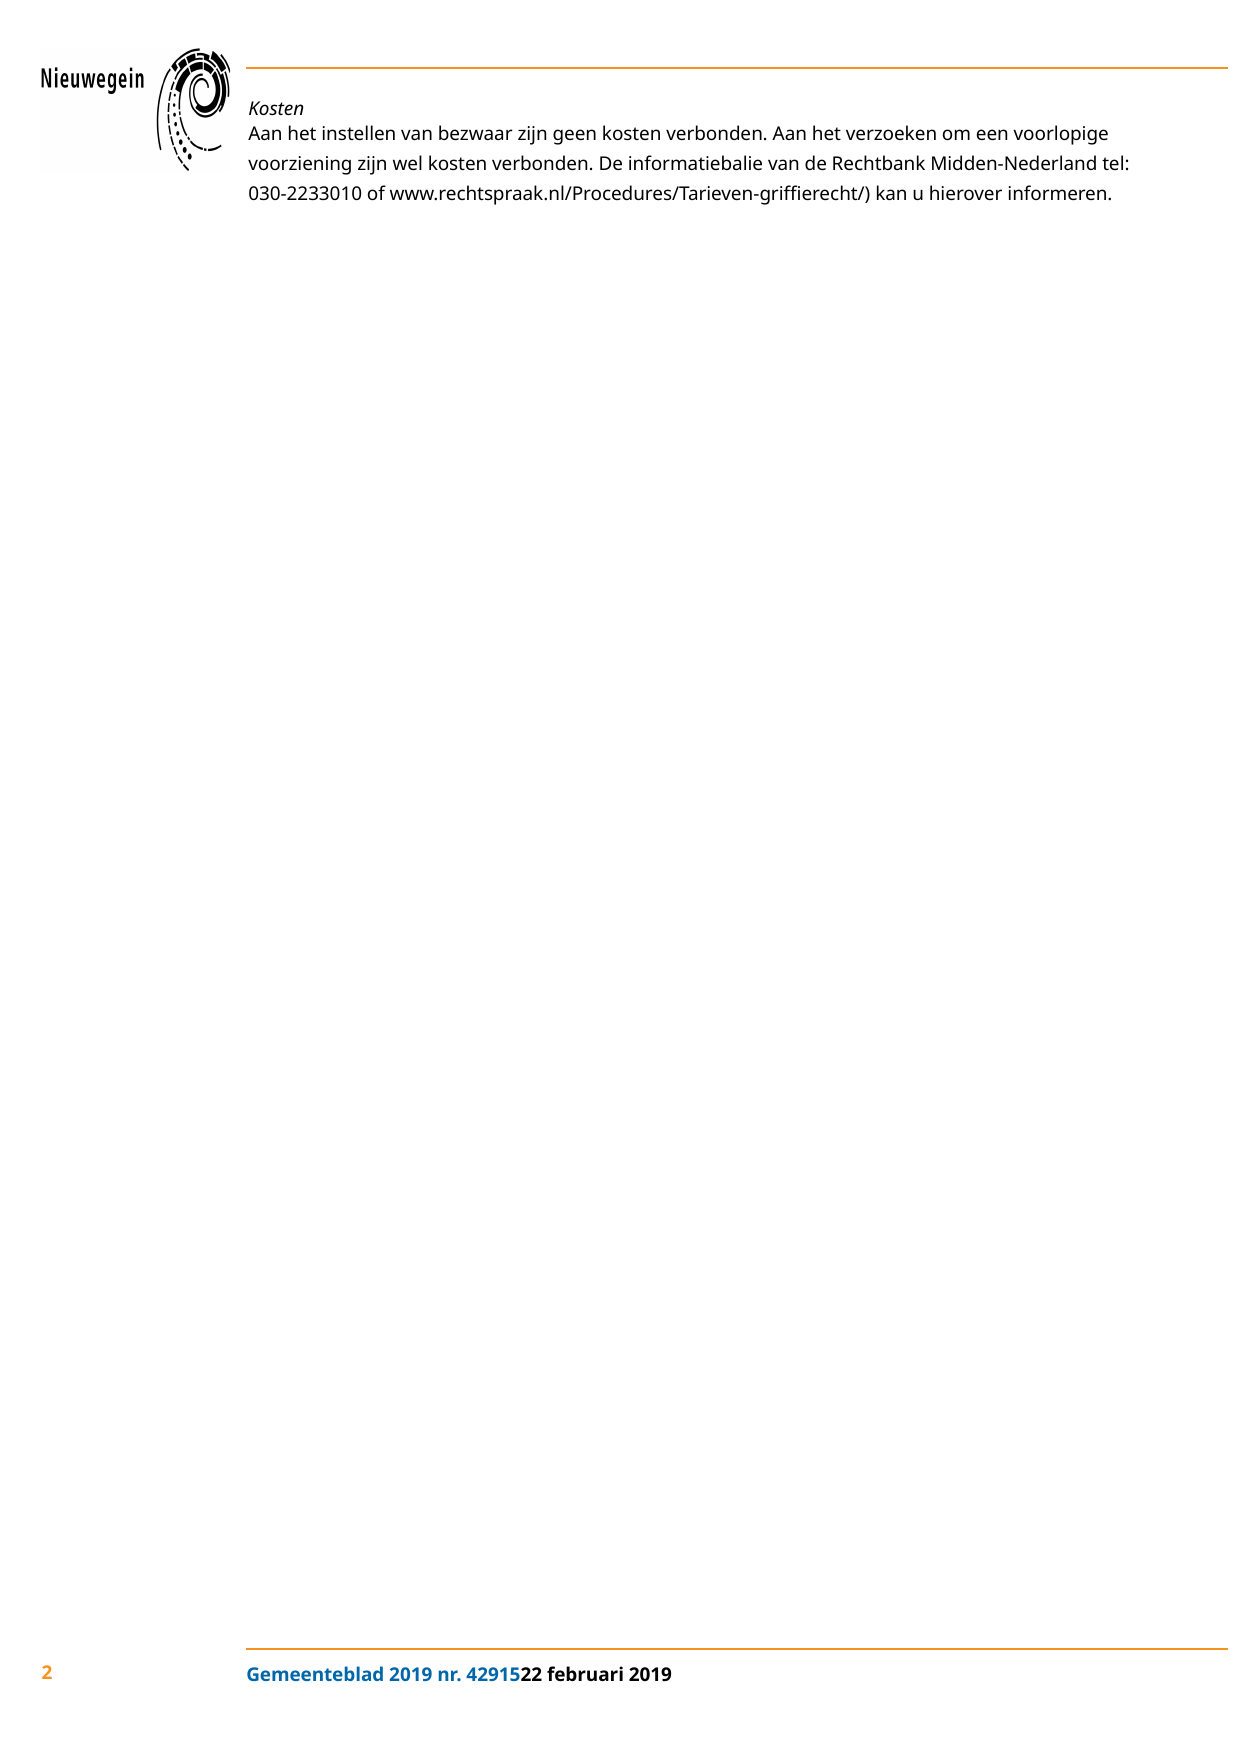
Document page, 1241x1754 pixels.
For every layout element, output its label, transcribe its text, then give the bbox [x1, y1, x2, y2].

text Kosten [248, 95, 1152, 121]
picture [41, 47, 231, 172]
text Aan het instellen van bezwaar zijn geen kosten verbonden. Aan het verzoeken om een voorlopige voorziening zijn wel kosten verbonden. De informatiebalie van de Rechtbank Midden-Nederland tel: 030-2233010 of www.rechtspraak.nl/Procedures/Tarieven-griffierecht/) kan u hierover informeren. [248, 121, 1152, 205]
